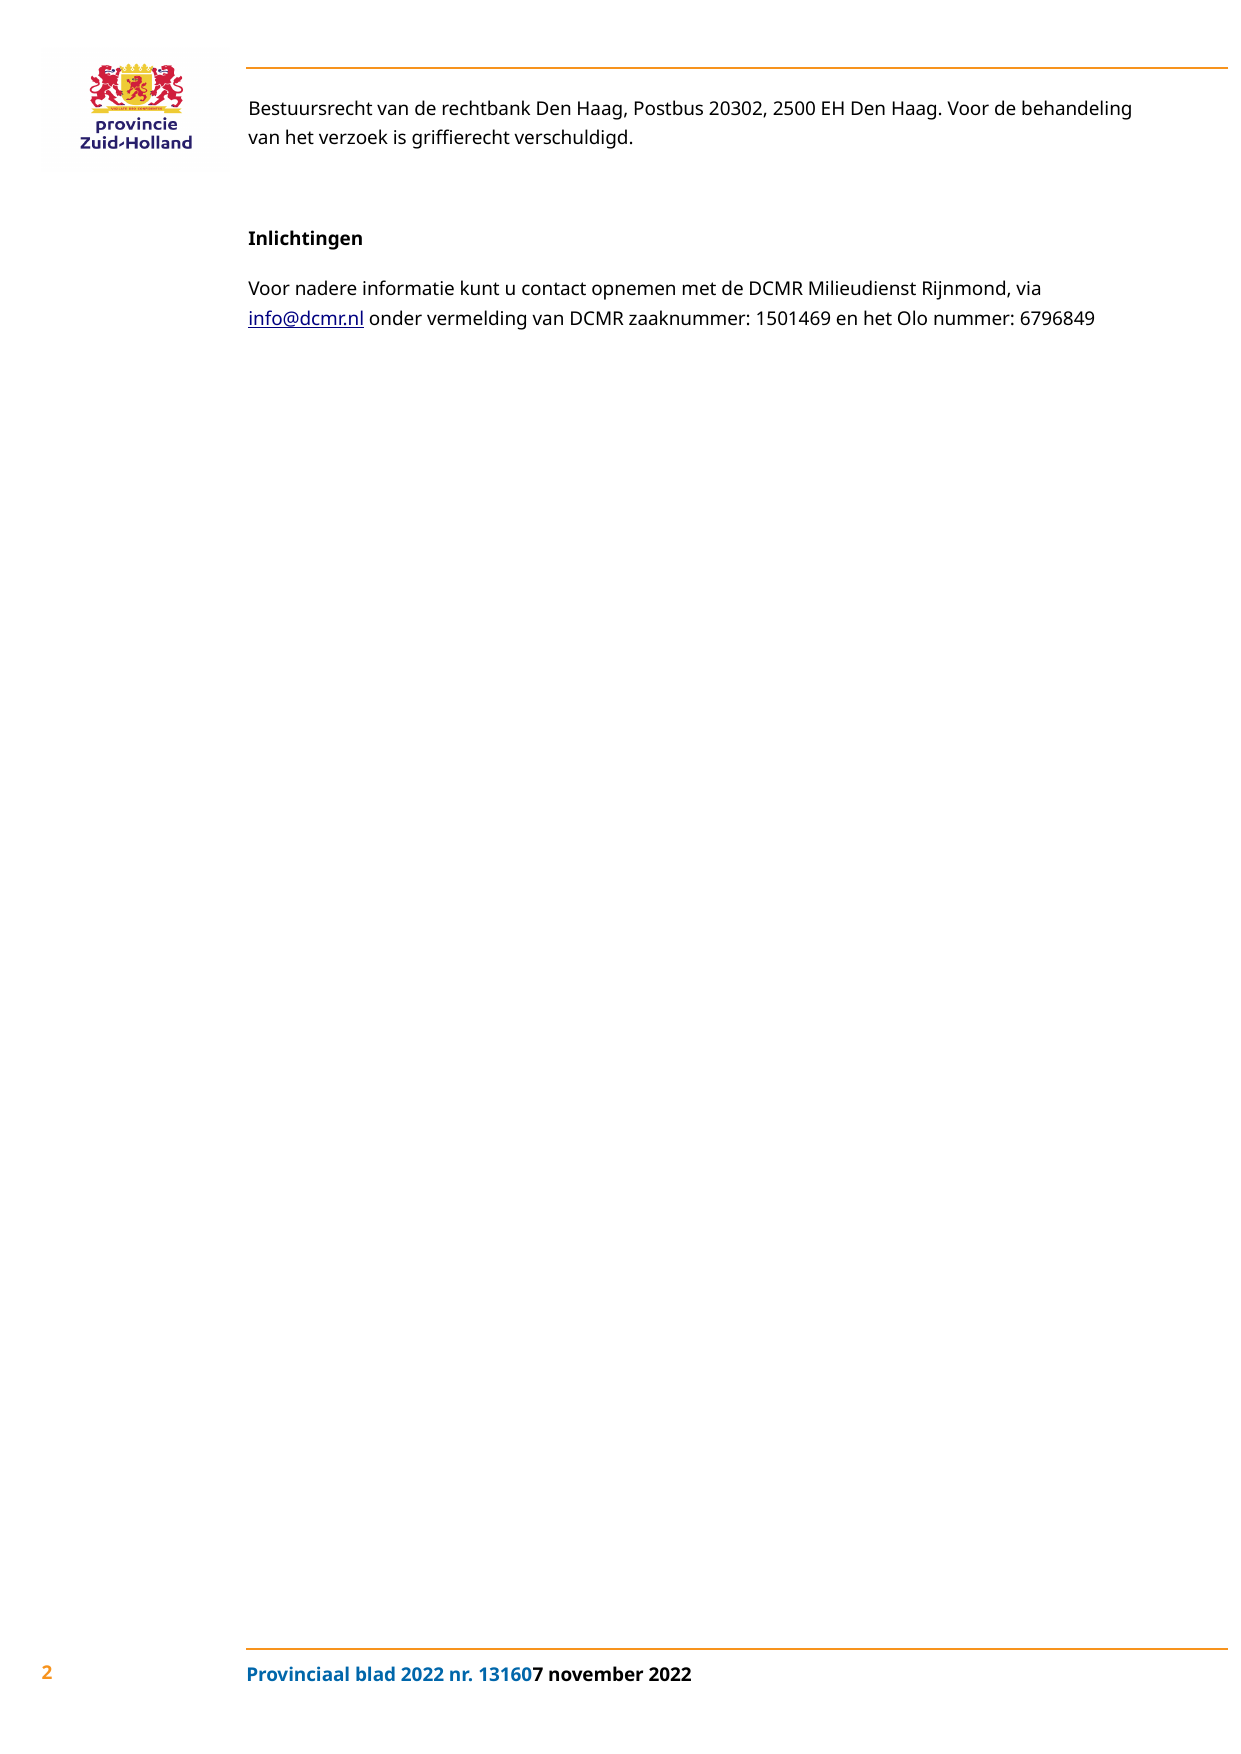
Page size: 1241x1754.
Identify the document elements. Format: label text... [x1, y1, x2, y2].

text Voor nadere informatie kunt u contact opnemen met de DCMR Milieudienst Rijnmond, via info@dcmr.nl onder vermelding van DCMR zaaknummer: 1501469 en het Olo nummer: 6796849 [248, 276, 1152, 331]
picture [41, 47, 231, 172]
text Inlichtingen [248, 225, 1152, 251]
text Bestuursrecht van de rechtbank Den Haag, Postbus 20302, 2500 EH Den Haag. Voor de behandeling van het verzoek is griffierecht verschuldigd. [248, 95, 1152, 150]
